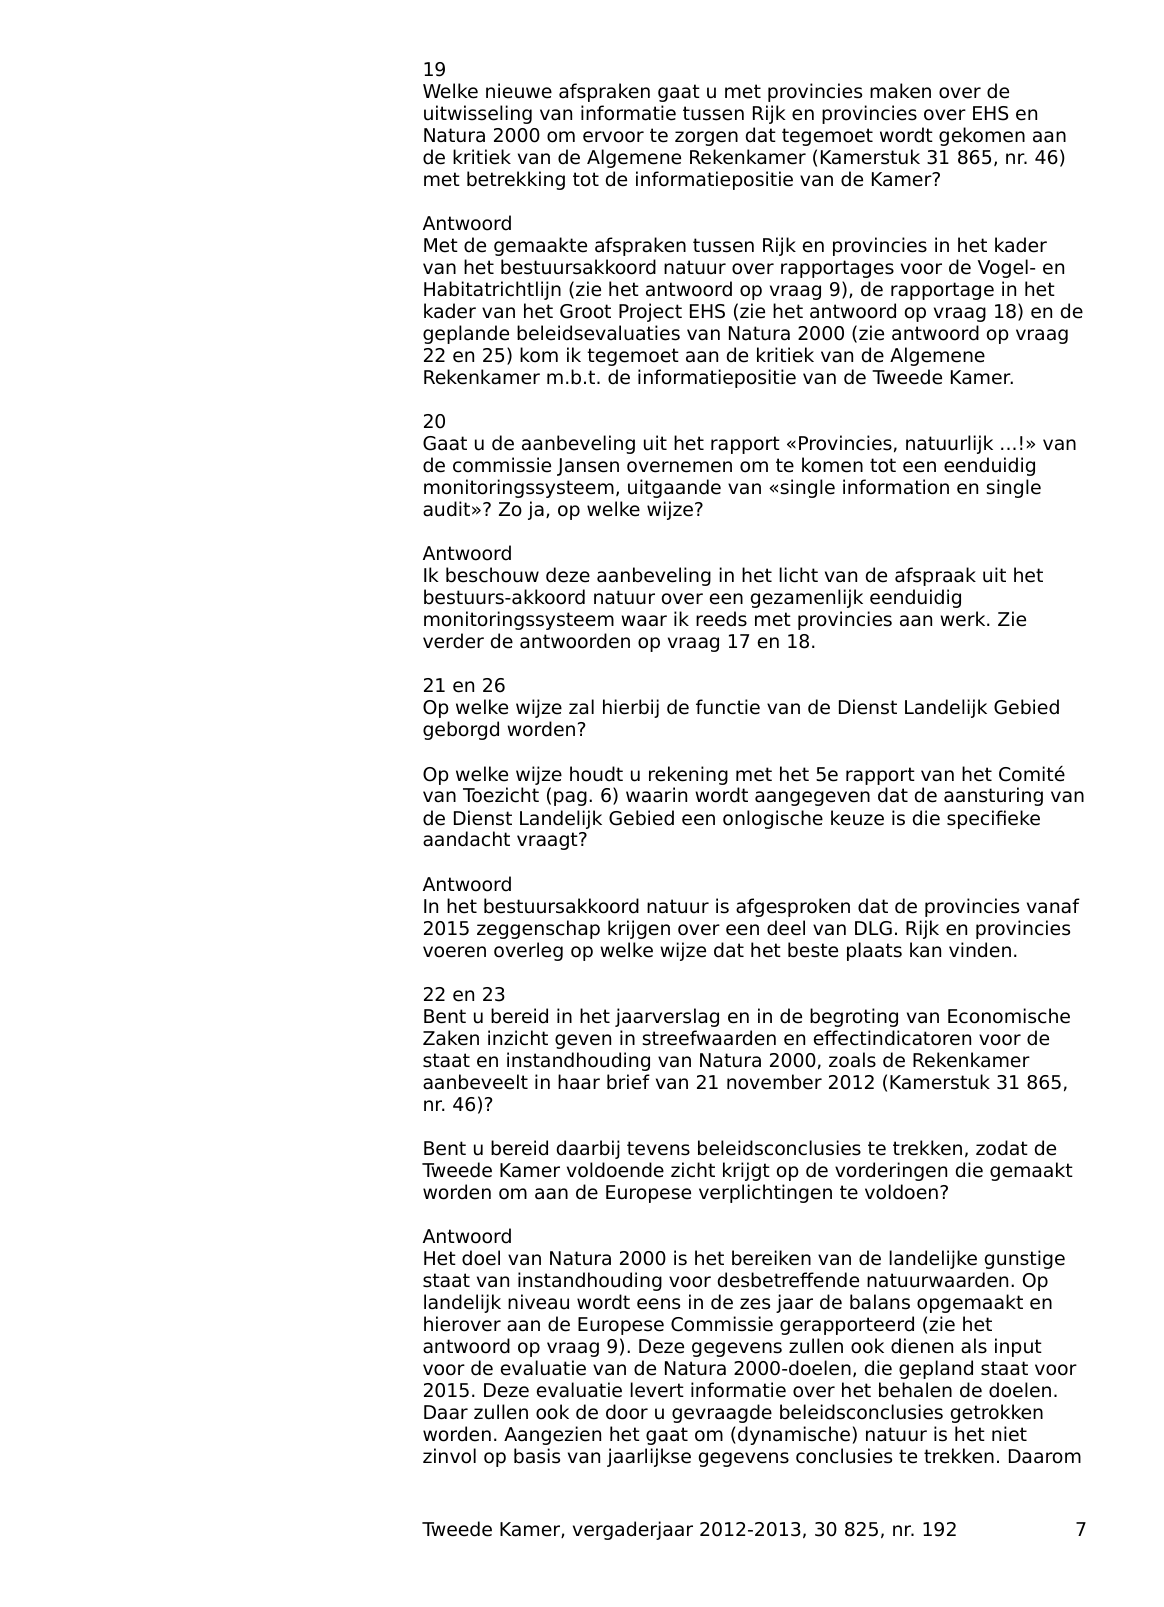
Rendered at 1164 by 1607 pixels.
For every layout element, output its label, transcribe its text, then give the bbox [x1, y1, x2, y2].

text Antwoord [422, 1226, 1087, 1248]
text Op welke wijze houdt u rekening met het 5e rapport van het Comité van Toezicht (pag. 6) waarin wordt aangegeven dat de aansturing van de Dienst Landelijk Gebied een onlogische keuze is die specifieke aandacht vraagt? [422, 763, 1087, 851]
text 20 [422, 411, 1087, 433]
text 22 en 23 [422, 984, 1087, 1006]
text Bent u bereid daarbij tevens beleidsconclusies te trekken, zodat de Tweede Kamer voldoende zicht krijgt op de vorderingen die gemaakt worden om aan de Europese verplichtingen te voldoen? [422, 1138, 1087, 1204]
text Gaat u de aanbeveling uit het rapport «Provincies, natuurlijk ...!» van de commissie Jansen overnemen om te komen tot een eenduidig monitoringssysteem, uitgaande van «single information en single audit»? Zo ja, op welke wijze? [422, 433, 1087, 521]
text Antwoord [422, 213, 1087, 235]
text Ik beschouw deze aanbeveling in het licht van de afspraak uit het bestuurs-akkoord natuur over een gezamenlijk eenduidig monitoringssysteem waar ik reeds met provincies aan werk. Zie verder de antwoorden op vraag 17 en 18. [422, 565, 1087, 653]
text In het bestuursakkoord natuur is afgesproken dat de provincies vanaf 2015 zeggenschap krijgen over een deel van DLG. Rijk en provincies voeren overleg op welke wijze dat het beste plaats kan vinden. [422, 896, 1087, 961]
text Bent u bereid in het jaarverslag en in de begroting van Economische Zaken inzicht geven in streefwaarden en effectindicatoren voor de staat en instandhouding van Natura 2000, zoals de Rekenkamer aanbeveelt in haar brief van 21 november 2012 (Kamerstuk 31 865, nr. 46)? [422, 1006, 1087, 1116]
text 21 en 26 [422, 675, 1087, 697]
text Antwoord [422, 873, 1087, 896]
text Antwoord [422, 543, 1087, 565]
text Het doel van Natura 2000 is het bereiken van de landelijke gunstige staat van instandhouding voor desbetreffende natuurwaarden. Op landelijk niveau wordt eens in de zes jaar de balans opgemaakt en hierover aan de Europese Commissie gerapporteerd (zie het antwoord op vraag 9). Deze gegevens zullen ook dienen als input voor de evaluatie van de Natura 2000-doelen, die gepland staat voor 2015. Deze evaluatie levert informatie over het behalen de doelen. Daar zullen ook de door u gevraagde beleidsconclusies getrokken worden. Aangezien het gaat om (dynamische) natuur is het niet zinvol op basis van jaarlijkse gegevens conclusies te trekken. Daarom [422, 1248, 1087, 1468]
text Met de gemaakte afspraken tussen Rijk en provincies in het kader van het bestuursakkoord natuur over rapportages voor de Vogel- en Habitatrichtlijn (zie het antwoord op vraag 9), de rapportage in het kader van het Groot Project EHS (zie het antwoord op vraag 18) en de geplande beleidsevaluaties van Natura 2000 (zie antwoord op vraag 22 en 25) kom ik tegemoet aan de kritiek van de Algemene Rekenkamer m.b.t. de informatiepositie van de Tweede Kamer. [422, 235, 1087, 389]
text Welke nieuwe afspraken gaat u met provincies maken over de uitwisseling van informatie tussen Rijk en provincies over EHS en Natura 2000 om ervoor te zorgen dat tegemoet wordt gekomen aan de kritiek van de Algemene Rekenkamer (Kamerstuk 31 865, nr. 46) met betrekking tot de informatiepositie van de Kamer? [422, 81, 1087, 191]
text Op welke wijze zal hierbij de functie van de Dienst Landelijk Gebied geborgd worden? [422, 697, 1087, 741]
text 19 [422, 59, 1087, 81]
